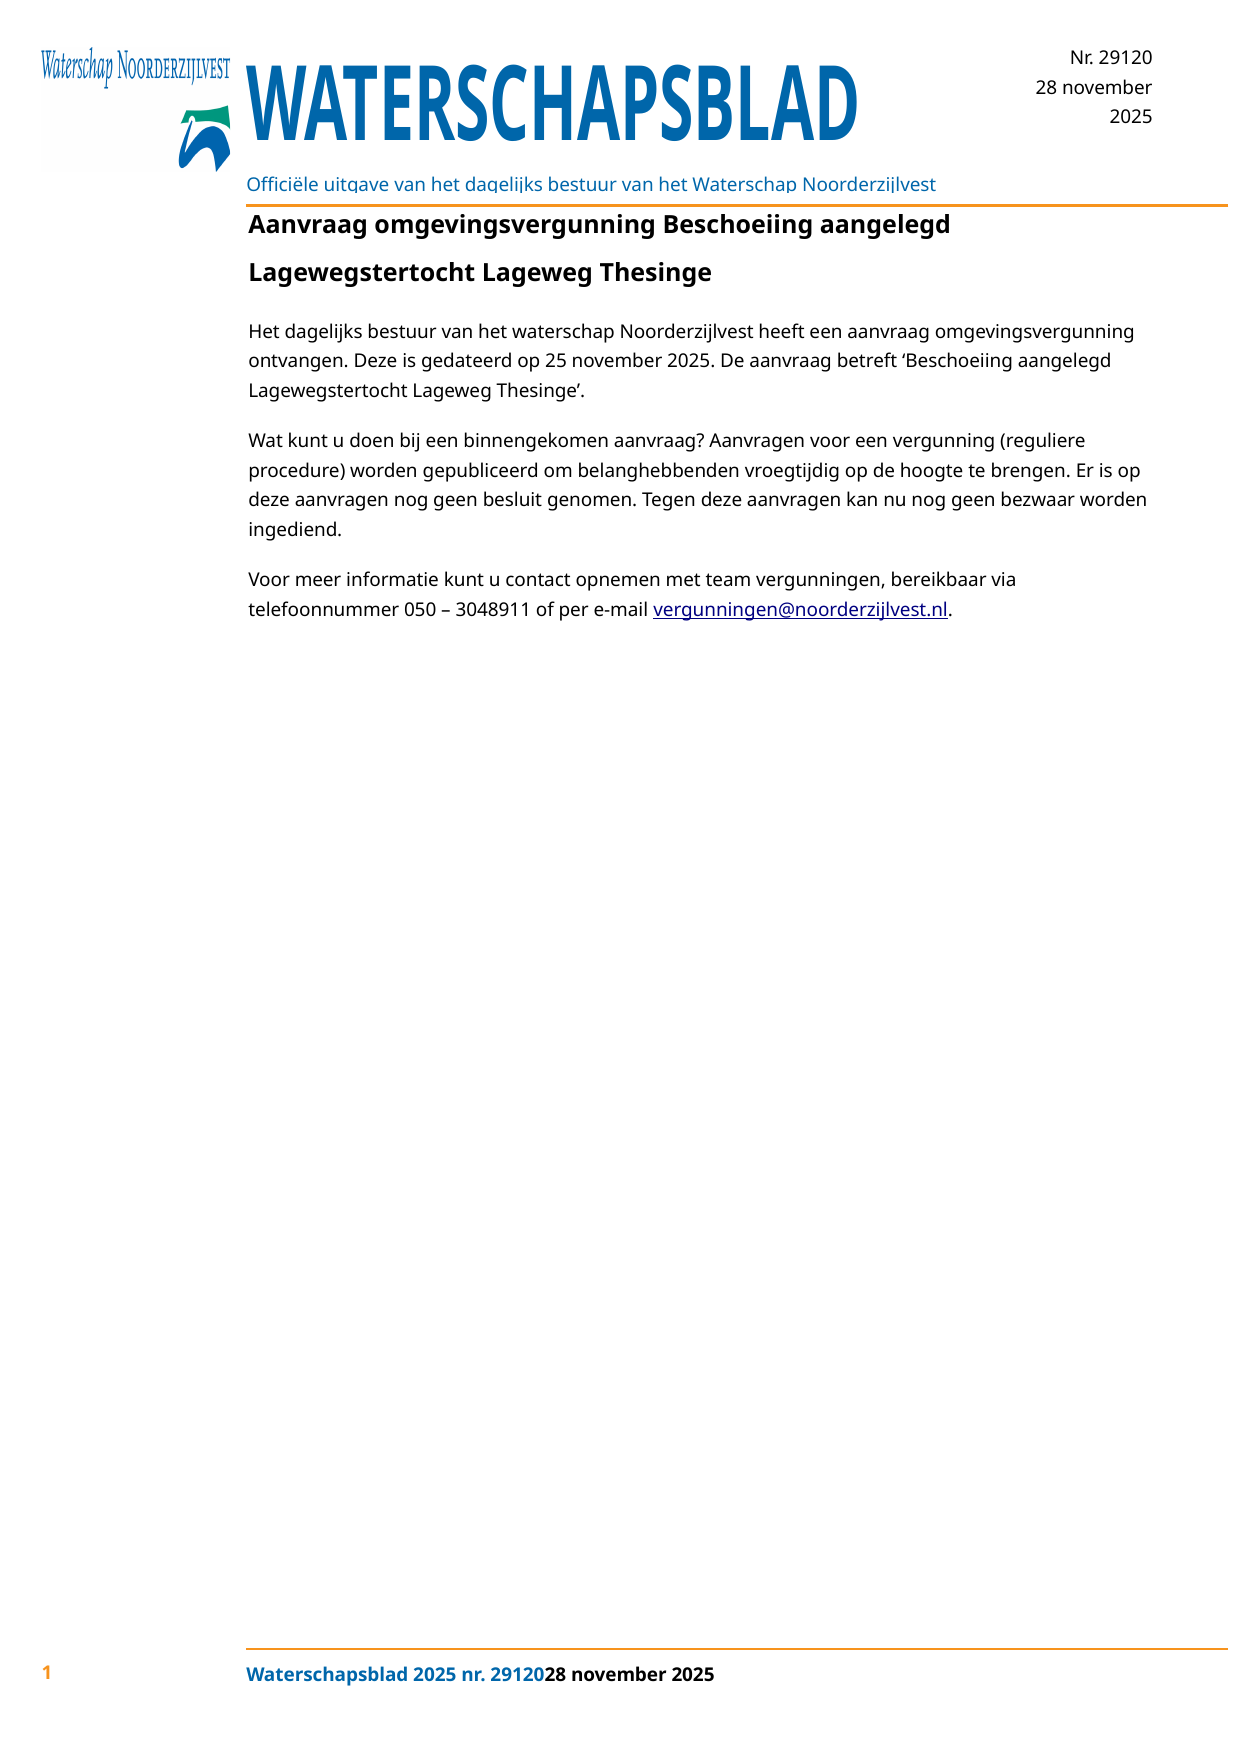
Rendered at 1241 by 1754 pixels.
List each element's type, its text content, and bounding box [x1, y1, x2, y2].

text Voor meer informatie kunt u contact opnemen met team vergunningen, bereikbaar via telefoonnummer 050 – 3048911 of per e-mail vergunningen@noorderzijlvest.nl. [248, 567, 1152, 622]
text Het dagelijks bestuur van het waterschap Noorderzijlvest heeft een aanvraag omgevingsvergunning ontvangen. Deze is gedateerd op 25 november 2025. De aanvraag betreft ‘Beschoeiing aangelegd Lagewegstertocht Lageweg Thesinge’. [248, 318, 1152, 403]
text Aanvraag omgevingsvergunning Beschoeiing aangelegd Lagewegstertocht Lageweg Thesinge [248, 207, 1152, 288]
picture [41, 47, 231, 172]
text Wat kunt u doen bij een binnengekomen aanvraag? Aanvragen voor een vergunning (reguliere procedure) worden gepubliceerd om belanghebbenden vroegtijdig op de hoogte te brengen. Er is op deze aanvragen nog geen besluit genomen. Tegen deze aanvragen kan nu nog geen bezwaar worden ingediend. [248, 427, 1152, 542]
